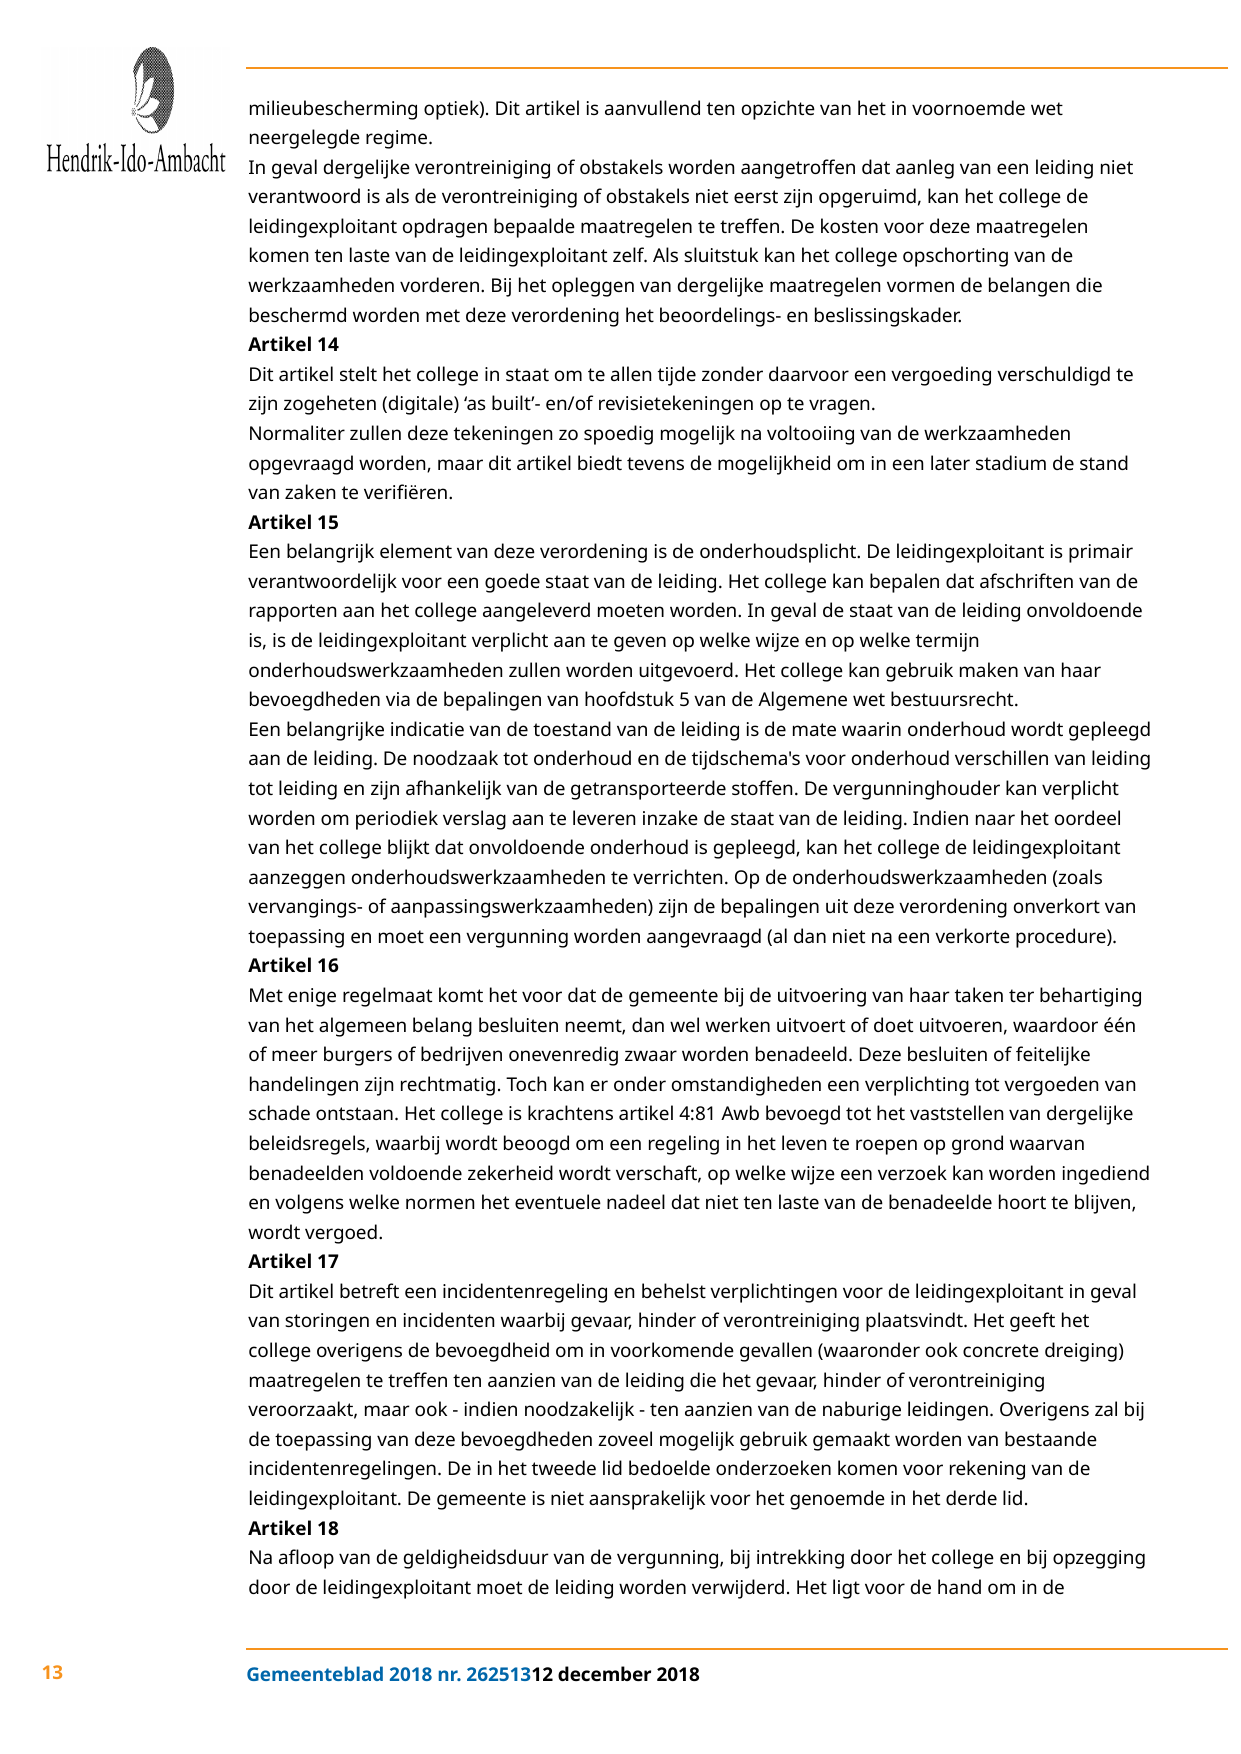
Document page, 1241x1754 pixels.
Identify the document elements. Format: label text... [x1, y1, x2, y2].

text milieubescherming optiek). Dit artikel is aanvullend ten opzichte van het in voornoemde wet neergelegde regime. [248, 95, 1152, 150]
text Na afloop van de geldigheidsduur van de vergunning, bij intrekking door het college en bij opzegging door de leidingexploitant moet de leiding worden verwijderd. Het ligt voor de hand om in de [248, 1544, 1152, 1600]
text Dit artikel betreft een incidentenregeling en behelst verplichtingen voor de leidingexploitant in geval van storingen en incidenten waarbij gevaar, hinder of verontreiniging plaatsvindt. Het geeft het college overigens de bevoegdheid om in voorkomende gevallen (waaronder ook concrete dreiging) maatregelen te treffen ten aanzien van de leiding die het gevaar, hinder of verontreiniging veroorzaakt, maar ook - indien noodzakelijk - ten aanzien van de naburige leidingen. Overigens zal bij de toepassing van deze bevoegdheden zoveel mogelijk gebruik gemaakt worden van bestaande incidentenregelingen. De in het tweede lid bedoelde onderzoeken komen voor rekening van de leidingexploitant. De gemeente is niet aansprakelijk voor het genoemde in het derde lid. [248, 1278, 1152, 1511]
text Artikel 16 [248, 953, 1152, 978]
text Een belangrijk element van deze verordening is de onderhoudsplicht. De leidingexploitant is primair verantwoordelijk voor een goede staat van de leiding. Het college kan bepalen dat afschriften van de rapporten aan het college aangeleverd moeten worden. In geval de staat van de leiding onvoldoende is, is de leidingexploitant verplicht aan te geven op welke wijze en op welke termijn onderhoudswerkzaamheden zullen worden uitgevoerd. Het college kan gebruik maken van haar bevoegdheden via de bepalingen van hoofdstuk 5 van de Algemene wet bestuursrecht. [248, 538, 1152, 712]
text Een belangrijke indicatie van de toestand van de leiding is de mate waarin onderhoud wordt gepleegd aan de leiding. De noodzaak tot onderhoud en de tijdschema's voor onderhoud verschillen van leiding tot leiding en zijn afhankelijk van de getransporteerde stoffen. De vergunninghouder kan verplicht worden om periodiek verslag aan te leveren inzake de staat van de leiding. Indien naar het oordeel van het college blijkt dat onvoldoende onderhoud is gepleegd, kan het college de leidingexploitant aanzeggen onderhoudswerkzaamheden te verrichten. Op de onderhoudswerkzaamheden (zoals vervangings- of aanpassingswerkzaamheden) zijn de bepalingen uit deze verordening onverkort van toepassing en moet een vergunning worden aangevraagd (al dan niet na een verkorte procedure). [248, 716, 1152, 949]
text In geval dergelijke verontreiniging of obstakels worden aangetroffen dat aanleg van een leiding niet verantwoord is als de verontreiniging of obstakels niet eerst zijn opgeruimd, kan het college de leidingexploitant opdragen bepaalde maatregelen te treffen. De kosten voor deze maatregelen komen ten laste van de leidingexploitant zelf. Als sluitstuk kan het college opschorting van de werkzaamheden vorderen. Bij het opleggen van dergelijke maatregelen vormen de belangen die beschermd worden met deze verordening het beoordelings- en beslissingskader. [248, 154, 1152, 328]
text Artikel 17 [248, 1248, 1152, 1274]
text Normaliter zullen deze tekeningen zo spoedig mogelijk na voltooiing van de werkzaamheden opgevraagd worden, maar dit artikel biedt tevens de mogelijkheid om in een later stadium de stand van zaken te verifiëren. [248, 420, 1152, 505]
text Met enige regelmaat komt het voor dat de gemeente bij de uitvoering van haar taken ter behartiging van het algemeen belang besluiten neemt, dan wel werken uitvoert of doet uitvoeren, waardoor één of meer burgers of bedrijven onevenredig zwaar worden benadeeld. Deze besluiten of feitelijke handelingen zijn rechtmatig. Toch kan er onder omstandigheden een verplichting tot vergoeden van schade ontstaan. Het college is krachtens artikel 4:81 Awb bevoegd tot het vaststellen van dergelijke beleidsregels, waarbij wordt beoogd om een regeling in het leven te roepen op grond waarvan benadeelden voldoende zekerheid wordt verschaft, op welke wijze een verzoek kan worden ingediend en volgens welke normen het eventuele nadeel dat niet ten laste van de benadeelde hoort te blijven, wordt vergoed. [248, 982, 1152, 1245]
text Artikel 15 [248, 509, 1152, 535]
text Dit artikel stelt het college in staat om te allen tijde zonder daarvoor een vergoeding verschuldigd te zijn zogeheten (digitale) ‘as built’- en/of revisietekeningen op te vragen. [248, 361, 1152, 416]
text Artikel 14 [248, 331, 1152, 357]
text Artikel 18 [248, 1515, 1152, 1541]
picture [41, 47, 231, 172]
